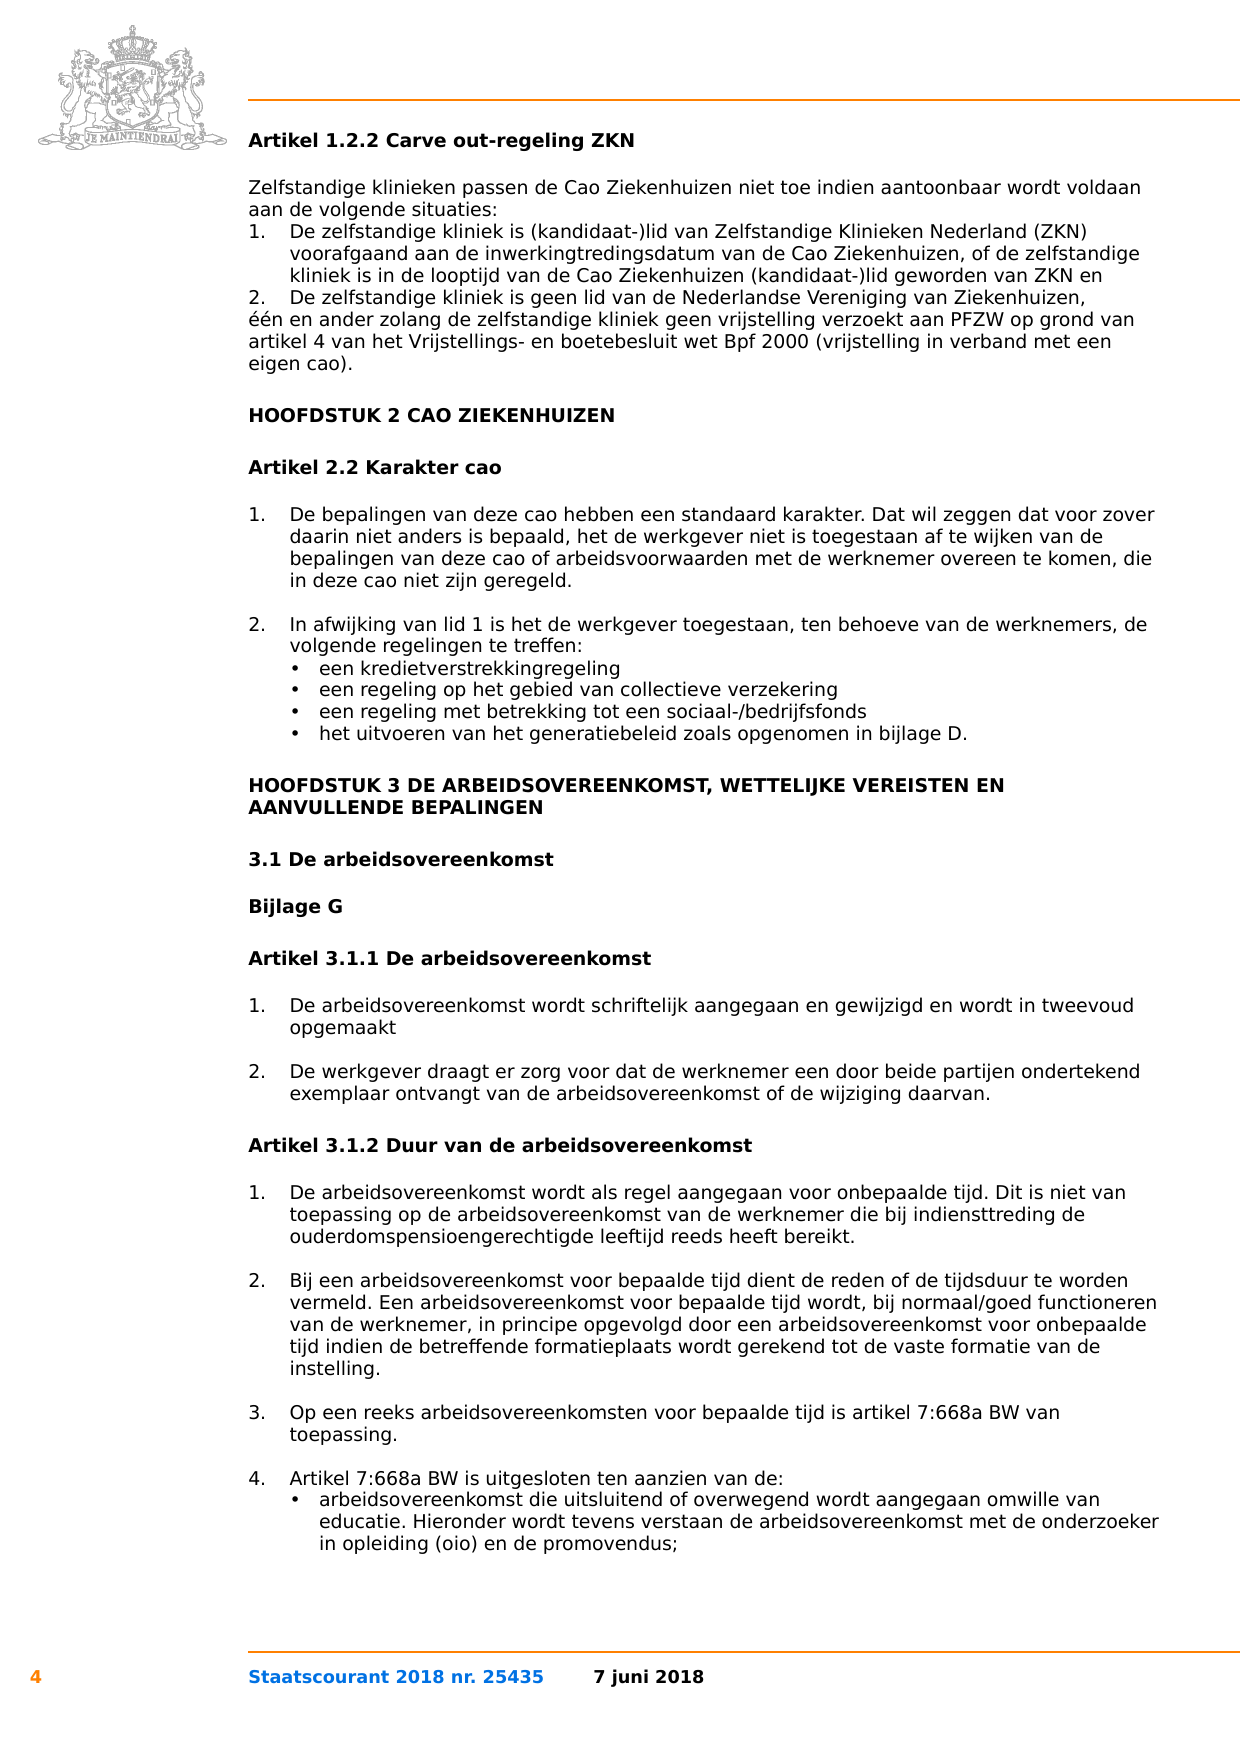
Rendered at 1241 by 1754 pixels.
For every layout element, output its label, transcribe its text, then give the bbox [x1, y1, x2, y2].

subtitle 3.1 De arbeidsovereenkomst [248, 849, 1163, 871]
text 2. In afwijking van lid 1 is het de werkgever toegestaan, ten behoeve van de werknemers, de volgende regelingen te treffen: [248, 613, 1163, 657]
subtitle Artikel 3.1.2 Duur van de arbeidsovereenkomst [248, 1135, 1163, 1157]
text 2. Bij een arbeidsovereenkomst voor bepaalde tijd dient de reden of de tijdsduur te worden vermeld. Een arbeidsovereenkomst voor bepaalde tijd wordt, bij normaal/goed functioneren van de werknemer, in principe opgevolgd door een arbeidsovereenkomst voor onbepaalde tijd indien de betreffende formatieplaats wordt gerekend tot de vaste formatie van de instelling. [248, 1270, 1163, 1380]
text 2. De zelfstandige kliniek is geen lid van de Nederlandse Vereniging van Ziekenhuizen, [248, 287, 1163, 309]
text 1. De bepalingen van deze cao hebben een standaard karakter. Dat wil zeggen dat voor zover daarin niet anders is bepaald, het de werkgever niet is toegestaan af te wijken van de bepalingen van deze cao of arbeidsvoorwaarden met de werknemer overeen te komen, die in deze cao niet zijn geregeld. [248, 504, 1163, 592]
subtitle Artikel 1.2.2 Carve out-regeling ZKN [248, 130, 1163, 152]
subtitle Artikel 3.1.1 De arbeidsovereenkomst [248, 948, 1163, 970]
text • een regeling met betrekking tot een sociaal-/bedrijfsfonds [289, 701, 1163, 723]
text 3. Op een reeks arbeidsovereenkomsten voor bepaalde tijd is artikel 7:668a BW van toepassing. [248, 1402, 1163, 1446]
text • arbeidsovereenkomst die uitsluitend of overwegend wordt aangegaan omwille van educatie. Hieronder wordt tevens verstaan de arbeidsovereenkomst met de onderzoeker in opleiding (oio) en de promovendus; [289, 1489, 1163, 1555]
text • het uitvoeren van het generatiebeleid zoals opgenomen in bijlage D. [289, 723, 1163, 745]
text 1. De zelfstandige kliniek is (kandidaat-)lid van Zelfstandige Klinieken Nederland (ZKN) voorafgaand aan de inwerkingtredingsdatum van de Cao Ziekenhuizen, of de zelfstandige kliniek is in de looptijd van de Cao Ziekenhuizen (kandidaat-)lid geworden van ZKN en [248, 221, 1163, 287]
subtitle HOOFDSTUK 3 DE ARBEIDSOVEREENKOMST, WETTELIJKE VEREISTEN EN AANVULLENDE BEPALINGEN [248, 775, 1163, 819]
text 4. Artikel 7:668a BW is uitgesloten ten aanzien van de: [248, 1467, 1163, 1489]
text één en ander zolang de zelfstandige kliniek geen vrijstelling verzoekt aan PFZW op grond van artikel 4 van het Vrijstellings- en boetebesluit wet Bpf 2000 (vrijstelling in verband met een eigen cao). [248, 309, 1163, 375]
subtitle Artikel 2.2 Karakter cao [248, 457, 1163, 479]
text Zelfstandige klinieken passen de Cao Ziekenhuizen niet toe indien aantoonbaar wordt voldaan aan de volgende situaties: [248, 177, 1163, 221]
subtitle HOOFDSTUK 2 CAO ZIEKENHUIZEN [248, 405, 1163, 427]
subtitle Bijlage G [248, 896, 1163, 918]
picture [38, 25, 227, 150]
text 1. De arbeidsovereenkomst wordt schriftelijk aangegaan en gewijzigd en wordt in tweevoud opgemaakt [248, 995, 1163, 1039]
text 2. De werkgever draagt er zorg voor dat de werknemer een door beide partijen ondertekend exemplaar ontvangt van de arbeidsovereenkomst of de wijziging daarvan. [248, 1061, 1163, 1105]
text • een kredietverstrekkingregeling [289, 657, 1163, 679]
text • een regeling op het gebied van collectieve verzekering [289, 679, 1163, 701]
text 1. De arbeidsovereenkomst wordt als regel aangegaan voor onbepaalde tijd. Dit is niet van toepassing op de arbeidsovereenkomst van de werknemer die bij indiensttreding de ouderdomspensioengerechtigde leeftijd reeds heeft bereikt. [248, 1182, 1163, 1248]
